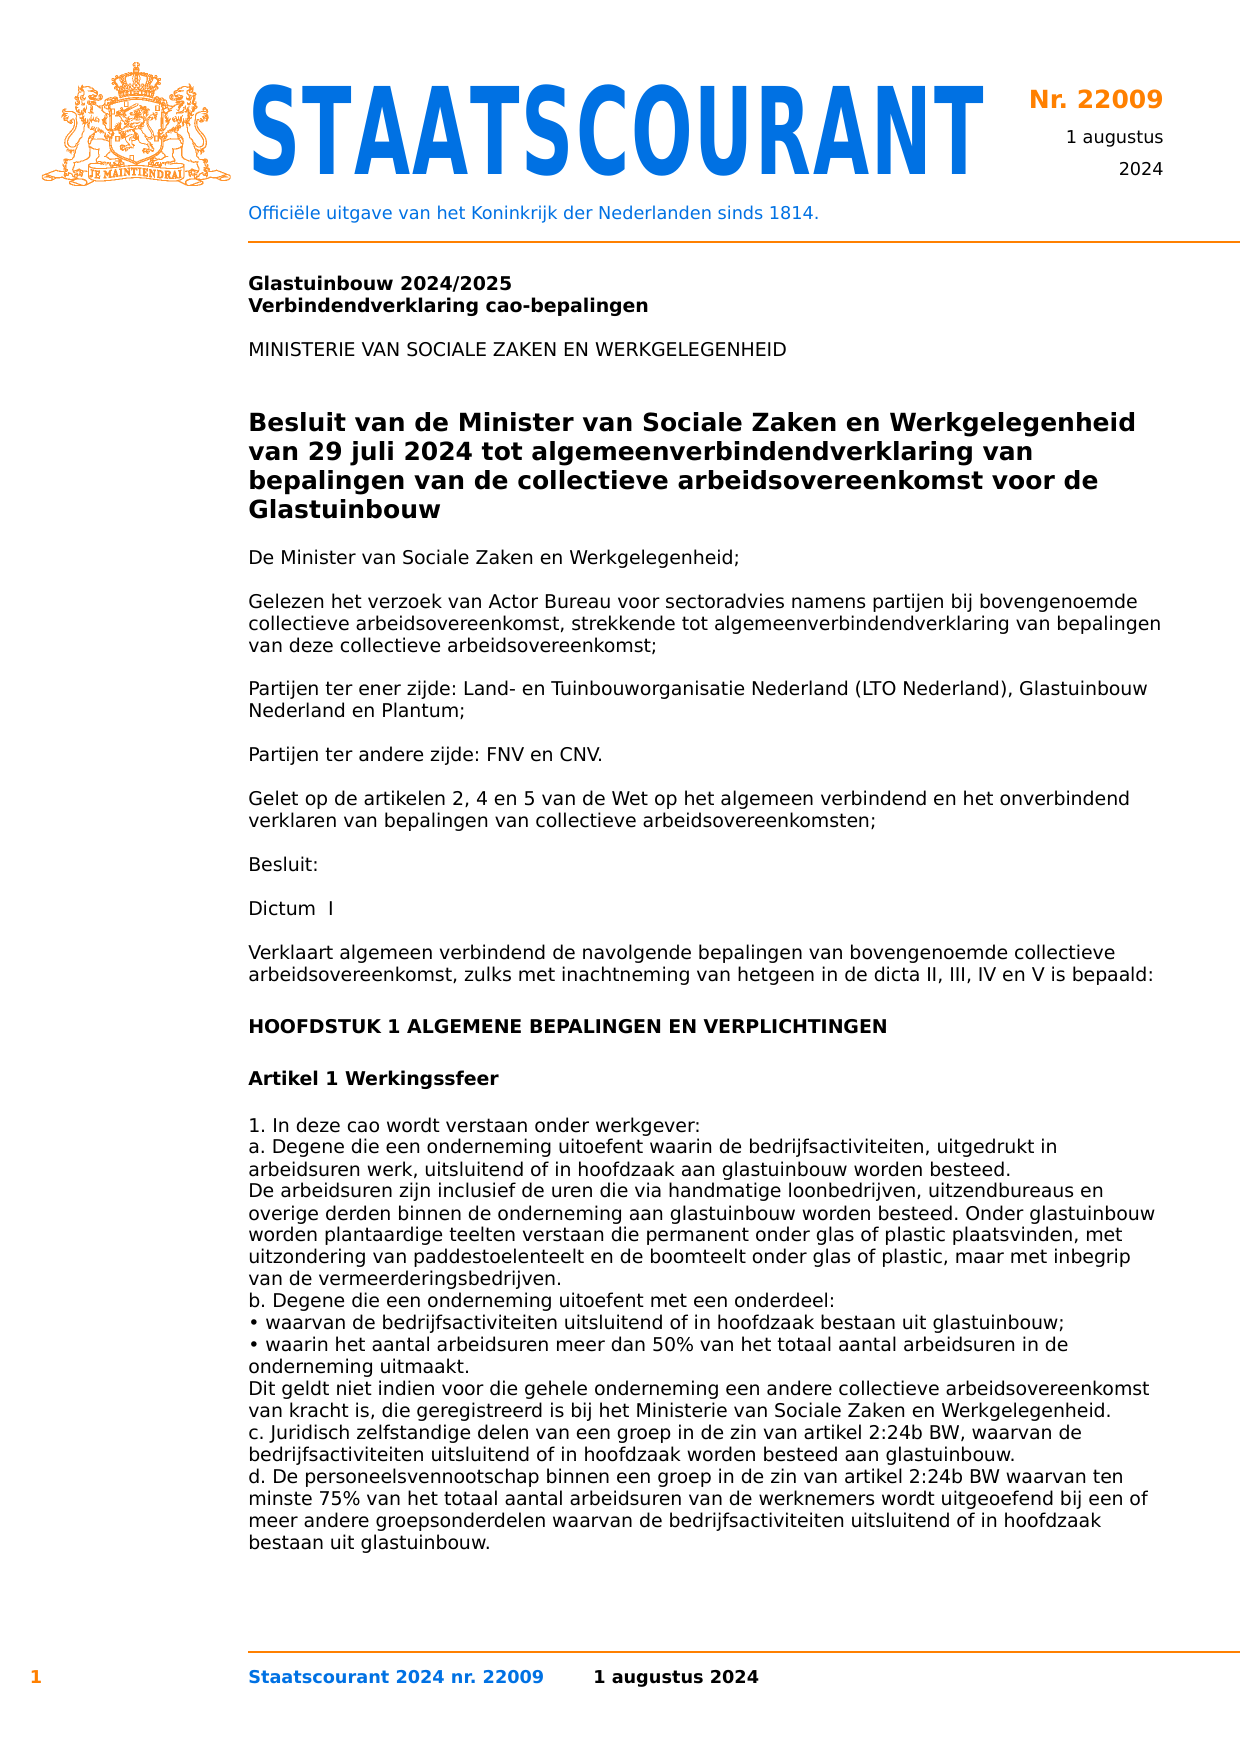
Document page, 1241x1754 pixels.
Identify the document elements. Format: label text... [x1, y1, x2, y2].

text Dictum I [248, 898, 1163, 920]
text De Minister van Sociale Zaken en Werkgelegenheid; [248, 547, 1163, 569]
text b. Degene die een onderneming uitoefent met een onderdeel: [248, 1290, 1163, 1312]
text 1. In deze cao wordt verstaan onder werkgever: [248, 1114, 1163, 1136]
text • waarin het aantal arbeidsuren meer dan 50% van het totaal aantal arbeidsuren in de onderneming uitmaakt. [248, 1334, 1163, 1378]
text Glastuinbouw 2024/2025 [248, 273, 1163, 295]
text MINISTERIE VAN SOCIALE ZAKEN EN WERKGELEGENHEID [248, 339, 1163, 361]
text Gelet op de artikelen 2, 4 en 5 van de Wet op het algemeen verbindend en het onverbindend verklaren van bepalingen van collectieve arbeidsovereenkomsten; [248, 788, 1163, 832]
subtitle HOOFDSTUK 1 ALGEMENE BEPALINGEN EN VERPLICHTINGEN [248, 1016, 1163, 1037]
table_cell 1 augustus [998, 121, 1240, 153]
text Dit geldt niet indien voor die gehele onderneming een andere collectieve arbeidsovereenkomst van kracht is, die geregistreerd is bij het Ministerie van Sociale Zaken en Werkgelegenheid. [248, 1378, 1163, 1422]
table_header Nr. 22009 [998, 62, 1240, 121]
text d. De personeelsvennootschap binnen een groep in de zin van artikel 2:24b BW waarvan ten minste 75% van het totaal aantal arbeidsuren van de werknemers wordt uitgeoefend bij een of meer andere groepsonderdelen waarvan de bedrijfsactiviteiten uitsluitend of in hoofdzaak bestaan uit glastuinbouw. [248, 1466, 1163, 1554]
table_cell 2024 [998, 153, 1240, 203]
text Verbindendverklaring cao-bepalingen [248, 295, 1163, 317]
text Partijen ter andere zijde: FNV en CNV. [248, 744, 1163, 766]
picture [41, 62, 231, 186]
table_header STAATSCOURANT [248, 62, 998, 203]
table_cell Officiële uitgave van het Koninkrijk der Nederlanden sinds 1814. [248, 203, 1240, 241]
subtitle Besluit van de Minister van Sociale Zaken en Werkgelegenheid van 29 juli 2024 tot algemeenverbindendverklaring van bepalingen van de collectieve arbeidsovereenkomst voor de Glastuinbouw [248, 408, 1163, 525]
text Verklaart algemeen verbindend de navolgende bepalingen van bovengenoemde collectieve arbeidsovereenkomst, zulks met inachtneming van hetgeen in de dicta II, III, IV en V is bepaald: [248, 942, 1163, 986]
text Besluit: [248, 854, 1163, 876]
text Partijen ter ener zijde: Land- en Tuinbouworganisatie Nederland (LTO Nederland), Glastuinbouw Nederland en Plantum; [248, 678, 1163, 722]
text • waarvan de bedrijfsactiviteiten uitsluitend of in hoofdzaak bestaan uit glastuinbouw; [248, 1312, 1163, 1334]
text c. Juridisch zelfstandige delen van een groep in de zin van artikel 2:24b BW, waarvan de bedrijfsactiviteiten uitsluitend of in hoofdzaak worden besteed aan glastuinbouw. [248, 1422, 1163, 1466]
text De arbeidsuren zijn inclusief de uren die via handmatige loonbedrijven, uitzendbureaus en overige derden binnen de onderneming aan glastuinbouw worden besteed. Onder glastuinbouw worden plantaardige teelten verstaan die permanent onder glas of plastic plaatsvinden, met uitzondering van paddestoelenteelt en de boomteelt onder glas of plastic, maar met inbegrip van de vermeerderingsbedrijven. [248, 1180, 1163, 1290]
text Gelezen het verzoek van Actor Bureau voor sectoradvies namens partijen bij bovengenoemde collectieve arbeidsovereenkomst, strekkende tot algemeenverbindendverklaring van bepalingen van deze collectieve arbeidsovereenkomst; [248, 591, 1163, 656]
table_header [25, 62, 248, 241]
text a. Degene die een onderneming uitoefent waarin de bedrijfsactiviteiten, uitgedrukt in arbeidsuren werk, uitsluitend of in hoofdzaak aan glastuinbouw worden besteed. [248, 1136, 1163, 1180]
subtitle Artikel 1 Werkingssfeer [248, 1067, 1163, 1089]
